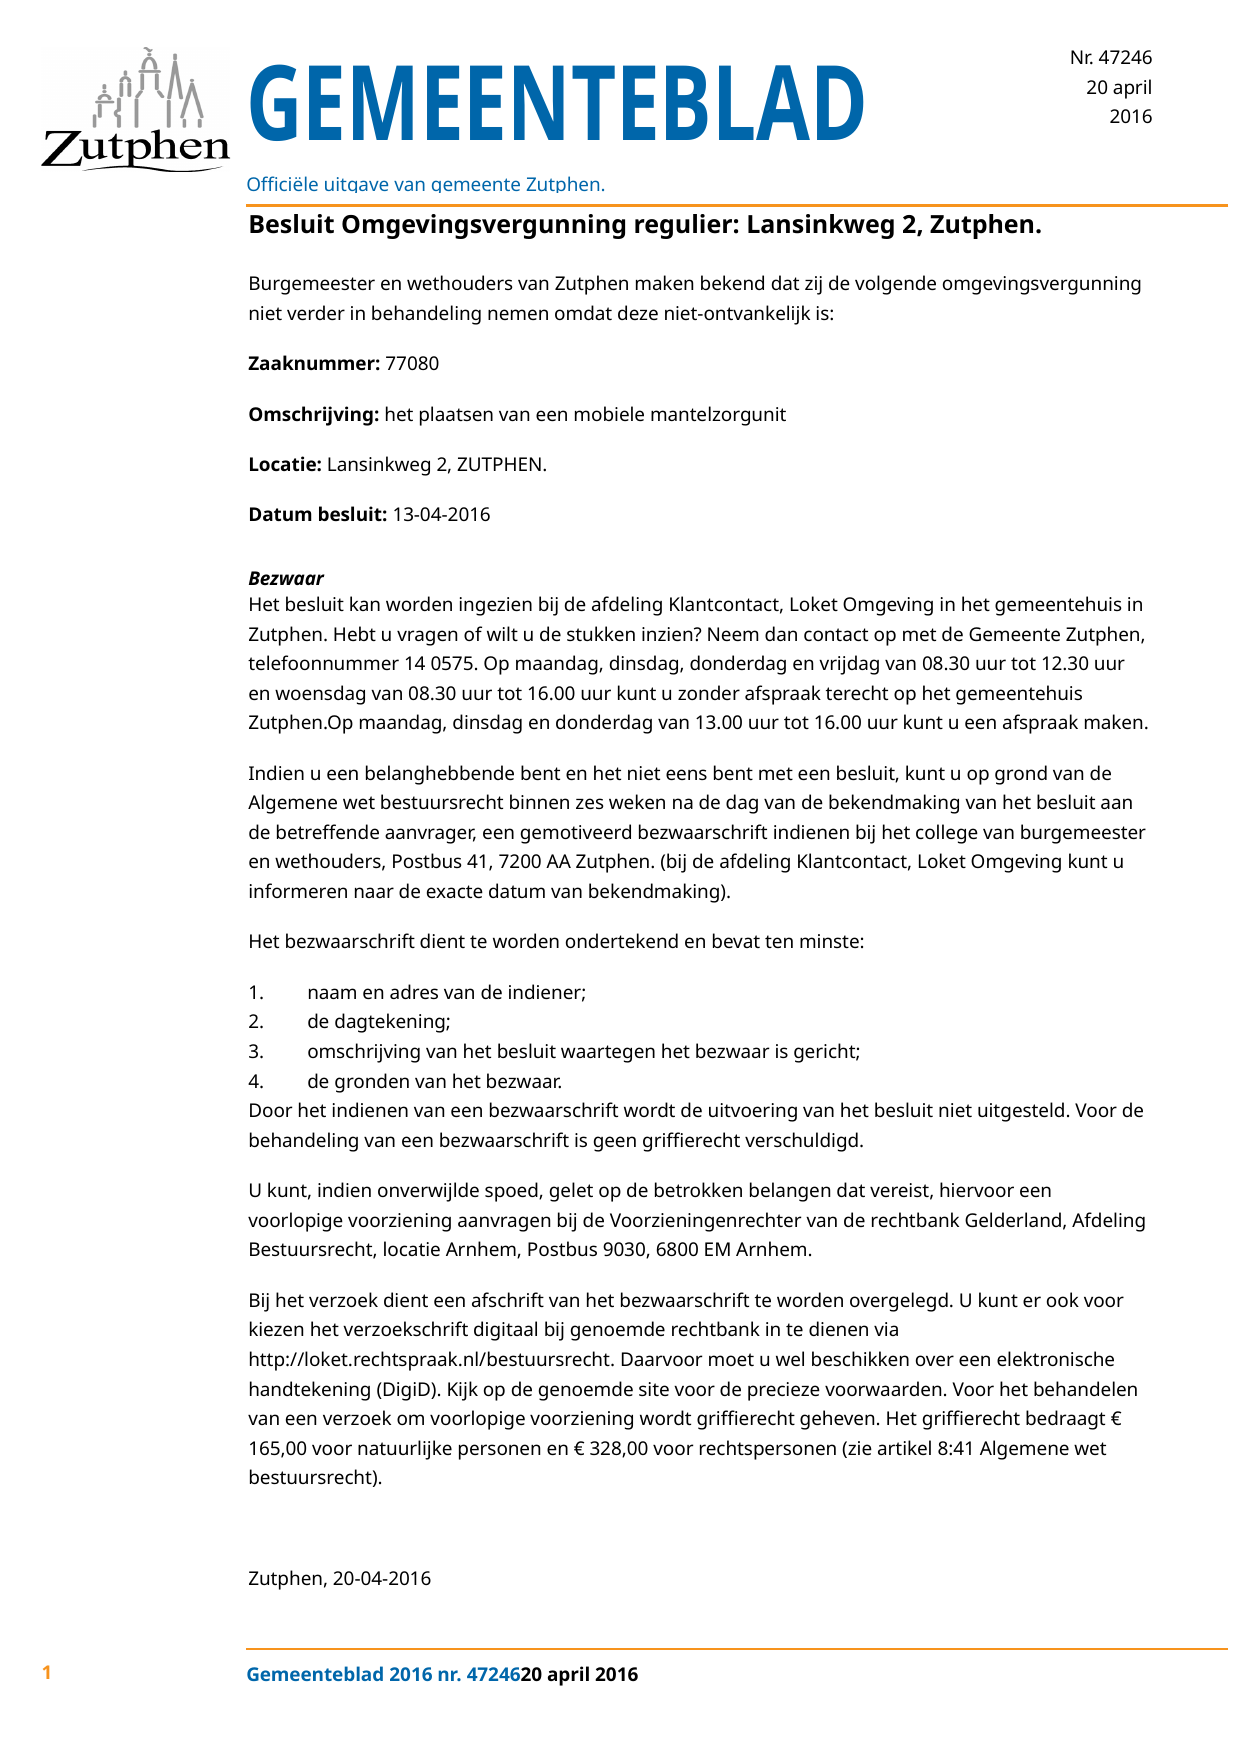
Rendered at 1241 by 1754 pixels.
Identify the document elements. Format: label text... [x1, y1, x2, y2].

text Omschrijving: het plaatsen van een mobiele mantelzorgunit [248, 401, 1152, 426]
text Het bezwaarschrift dient te worden ondertekend en bevat ten minste: [248, 929, 1152, 954]
text Besluit Omgevingsvergunning regulier: Lansinkweg 2, Zutphen. [248, 207, 1152, 241]
text Bij het verzoek dient een afschrift van het bezwaarschrift te worden overgelegd. U kunt er ook voor kiezen het verzoekschrift digitaal bij genoemde rechtbank in te dienen via http://loket.rechtspraak.nl/bestuursrecht. Daarvoor moet u wel beschikken over een elektronische handtekening (DigiD). Kijk op de genoemde site voor de precieze voorwaarden. Voor het behandelen van een verzoek om voorlopige voorziening wordt griffierecht geheven. Het griffierecht bedraagt € 165,00 voor natuurlijke personen en € 328,00 voor rechtspersonen (zie artikel 8:41 Algemene wet bestuursrecht). [248, 1287, 1152, 1490]
list omschrijving van het besluit waartegen het bezwaar is gericht; [248, 1038, 1152, 1064]
list naam en adres van de indiener; [248, 979, 1152, 1005]
text Zaaknummer: 77080 [248, 350, 1152, 376]
text Bezwaar [248, 566, 1152, 591]
text Burgemeester en wethouders van Zutphen maken bekend dat zij de volgende omgevingsvergunning niet verder in behandeling nemen omdat deze niet-ontvankelijk is: [248, 270, 1152, 326]
text Door het indienen van een bezwaarschrift wordt de uitvoering van het besluit niet uitgesteld. Voor de behandeling van een bezwaarschrift is geen griffierecht verschuldigd. [248, 1097, 1152, 1153]
text Zutphen, 20-04-2016 [248, 1565, 1152, 1591]
text U kunt, indien onverwijlde spoed, gelet op de betrokken belangen dat vereist, hiervoor een voorlopige voorziening aanvragen bij de Voorzieningenrechter van de rechtbank Gelderland, Afdeling Bestuursrecht, locatie Arnhem, Postbus 9030, 6800 EM Arnhem. [248, 1177, 1152, 1262]
text Locatie: Lansinkweg 2, ZUTPHEN. [248, 451, 1152, 477]
text Het besluit kan worden ingezien bij de afdeling Klantcontact, Loket Omgeving in het gemeentehuis in Zutphen. Hebt u vragen of wilt u de stukken inzien? Neem dan contact op met de Gemeente Zutphen, telefoonnummer 14 0575. Op maandag, dinsdag, donderdag en vrijdag van 08.30 uur tot 12.30 uur en woensdag van 08.30 uur tot 16.00 uur kunt u zonder afspraak terecht op het gemeentehuis Zutphen.Op maandag, dinsdag en donderdag van 13.00 uur tot 16.00 uur kunt u een afspraak maken. [248, 591, 1152, 735]
picture [41, 47, 231, 172]
list de dagtekening; [248, 1009, 1152, 1034]
text Datum besluit: 13-04-2016 [248, 502, 1152, 527]
list de gronden van het bezwaar. [248, 1068, 1152, 1094]
text Indien u een belanghebbende bent en het niet eens bent met een besluit, kunt u op grond van de Algemene wet bestuursrecht binnen zes weken na de dag van de bekendmaking van het besluit aan de betreffende aanvrager, een gemotiveerd bezwaarschrift indienen bij het college van burgemeester en wethouders, Postbus 41, 7200 AA Zutphen. (bij de afdeling Klantcontact, Loket Omgeving kunt u informeren naar de exacte datum van bekendmaking). [248, 760, 1152, 904]
